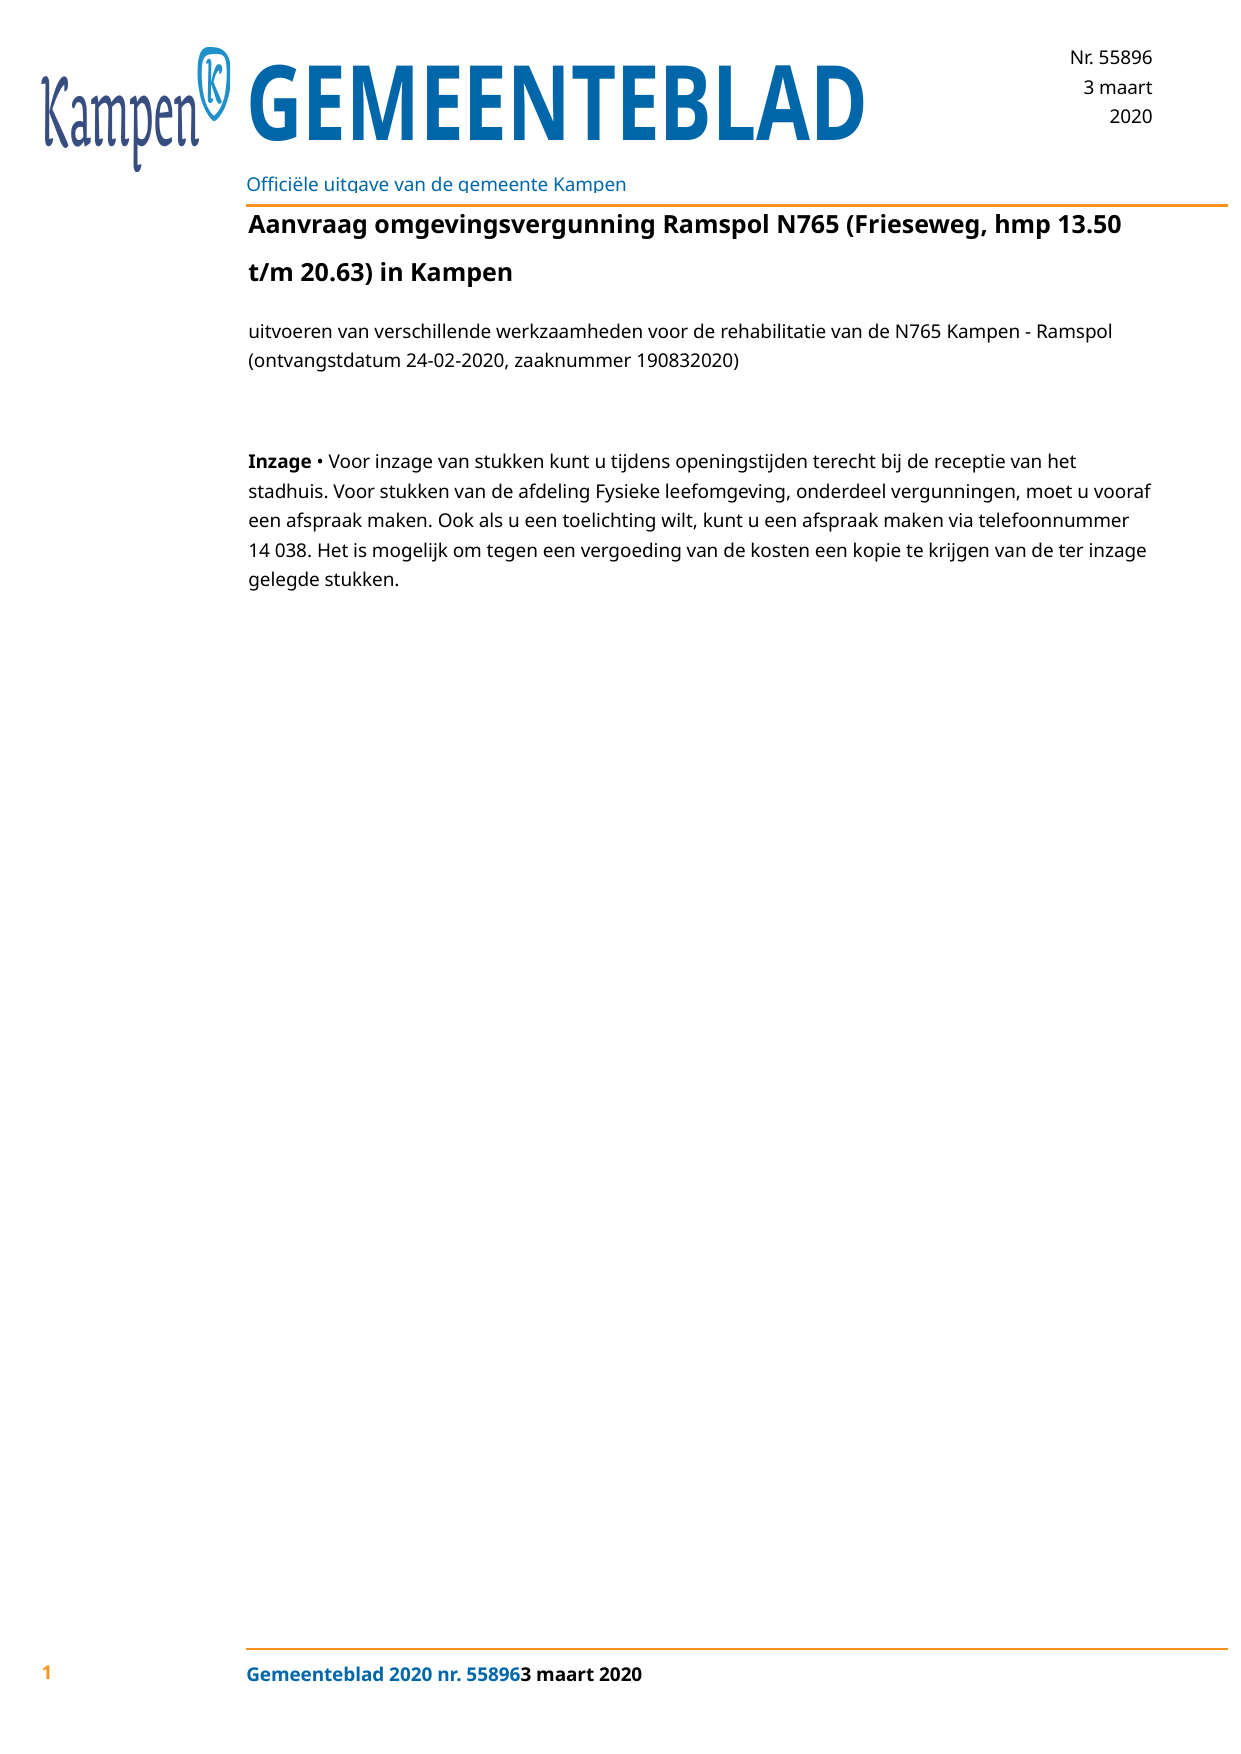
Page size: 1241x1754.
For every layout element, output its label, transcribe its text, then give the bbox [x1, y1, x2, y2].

picture [41, 47, 231, 172]
text Inzage • Voor inzage van stukken kunt u tijdens openingstijden terecht bij de receptie van het stadhuis. Voor stukken van de afdeling Fysieke leefomgeving, onderdeel vergunningen, moet u vooraf een afspraak maken. Ook als u een toelichting wilt, kunt u een afspraak maken via telefoonnummer 14 038. Het is mogelijk om tegen een vergoeding van de kosten een kopie te krijgen van de ter inzage gelegde stukken. [248, 448, 1152, 592]
text Aanvraag omgevingsvergunning Ramspol N765 (Frieseweg, hmp 13.50 t/m 20.63) in Kampen [248, 207, 1152, 288]
text uitvoeren van verschillende werkzaamheden voor de rehabilitatie van de N765 Kampen - Ramspol (ontvangstdatum 24-02-2020, zaaknummer 190832020) [248, 318, 1152, 373]
